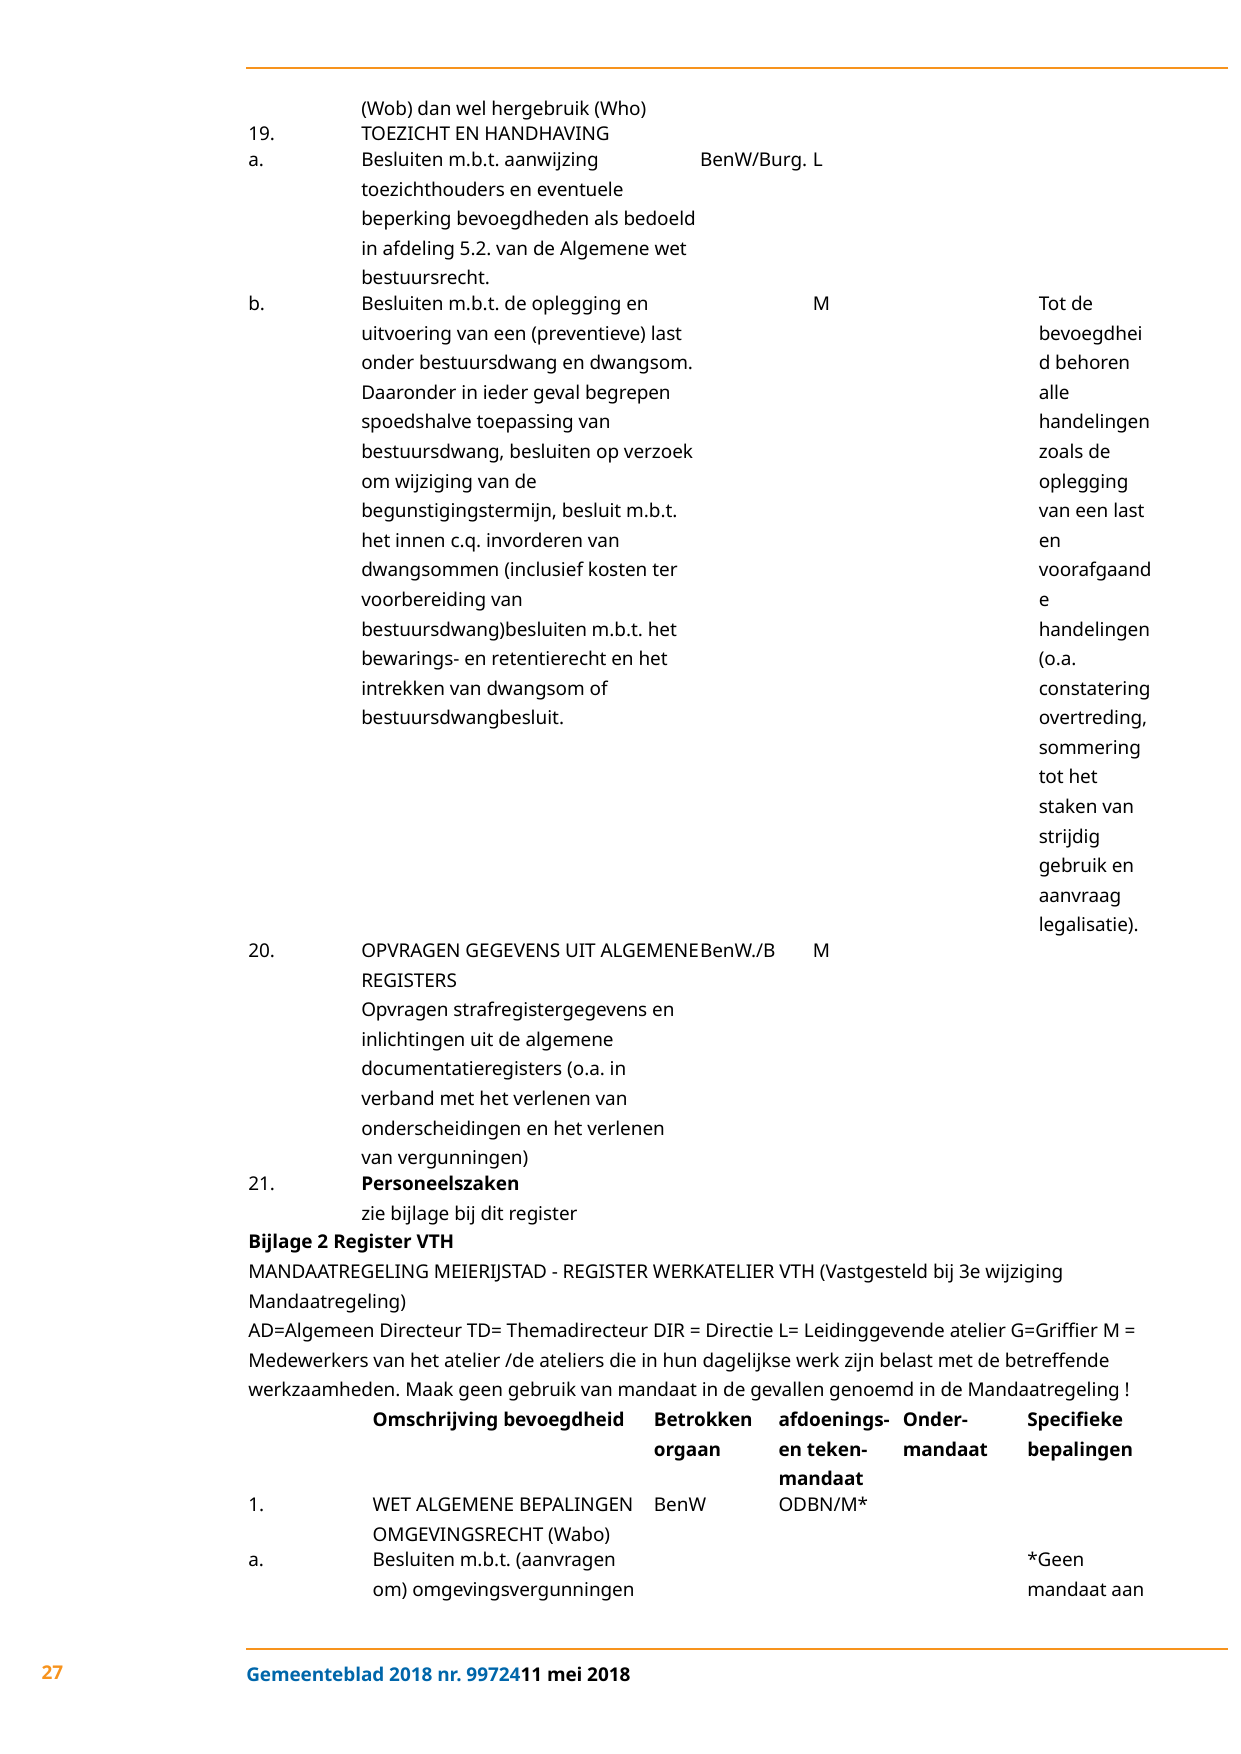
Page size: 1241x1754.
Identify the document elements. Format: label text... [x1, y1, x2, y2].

table_cell [778, 1546, 903, 1602]
table_cell TOEZICHT EN HANDHAVING [361, 121, 700, 146]
table_cell Besluiten m.b.t. aanwijzing toezichthouders en eventuele beperking bevoegdheden als bedoeld in afdeling 5.2. van de Algemene wet bestuursrecht. [361, 146, 700, 290]
table_cell [654, 1546, 778, 1602]
table_cell [700, 290, 813, 937]
table_cell L [813, 146, 926, 290]
table_header Omschrijving bevoegdheid [373, 1406, 654, 1491]
table_cell Tot de bevoegdheid behoren alle handelingen zoals de oplegging van een last en voorafgaande handelingen (o.a. constatering overtreding, sommering tot het staken van strijdig gebruik en aanvraag legalisatie). [1039, 290, 1152, 937]
table_cell Personeelszaken zie bijlage bij dit register [361, 1170, 700, 1225]
table_cell b. [248, 290, 361, 937]
table_cell [700, 121, 813, 146]
table_cell a. [248, 1546, 372, 1602]
table_cell M [813, 290, 926, 937]
table_cell [813, 95, 926, 121]
picture [41, 47, 231, 172]
table_cell OPVRAGEN GEGEVENS UIT ALGEMENE REGISTERS Opvragen strafregistergegevens en inlichtingen uit de algemene documentatieregisters (o.a. in verband met het verlenen van onderscheidingen en het verlenen van vergunningen) [361, 937, 700, 1170]
table_cell a. [248, 146, 361, 290]
table_cell [903, 1546, 1027, 1602]
table_cell 1. [248, 1491, 372, 1546]
table_cell [1039, 146, 1152, 290]
text MANDAATREGELING MEIERIJSTAD - REGISTER WERKATELIER VTH (Vastgesteld bij 3e wijziging Mandaatregeling) [248, 1258, 1152, 1313]
table_cell [926, 290, 1038, 937]
table_cell *Geen mandaat aan [1027, 1546, 1152, 1602]
table_cell [1039, 121, 1152, 146]
table_cell [248, 95, 361, 121]
table_cell [1039, 1170, 1152, 1225]
table_header Onder-mandaat [903, 1406, 1027, 1491]
table_cell [700, 95, 813, 121]
table_cell [1027, 1491, 1152, 1546]
table_cell 19. [248, 121, 361, 146]
table_cell [813, 121, 926, 146]
table_cell Besluiten m.b.t. (aanvragen om) omgevingsvergunningen [373, 1546, 654, 1602]
table_cell [700, 1170, 813, 1225]
table_cell Besluiten m.b.t. de oplegging en uitvoering van een (preventieve) last onder bestuursdwang en dwangsom. Daaronder in ieder geval begrepen spoedshalve toepassing van bestuursdwang, besluiten op verzoek om wijziging van de begunstigingstermijn, besluit m.b.t. het innen c.q. invorderen van dwangsommen (inclusief kosten ter voorbereiding van bestuursdwang)besluiten m.b.t. het bewarings- en retentierecht en het intrekken van dwangsom of bestuursdwangbesluit. [361, 290, 700, 937]
table_cell (Wob) dan wel hergebruik (Who) [361, 95, 700, 121]
table_cell BenW [654, 1491, 778, 1546]
table_cell [926, 121, 1038, 146]
table_cell [813, 1170, 926, 1225]
table_cell 21. [248, 1170, 361, 1225]
table_cell [926, 1170, 1038, 1225]
table_header [248, 1406, 372, 1491]
text Bijlage 2 Register VTH [248, 1229, 1152, 1254]
table_cell [926, 937, 1038, 1170]
table_header afdoenings- en teken-mandaat [778, 1406, 903, 1491]
table_cell [1039, 95, 1152, 121]
table_cell BenW/Burg. [700, 146, 813, 290]
table_header Betrokken orgaan [654, 1406, 778, 1491]
table_cell ODBN/M* [778, 1491, 903, 1546]
table_cell [1039, 937, 1152, 1170]
table_cell M [813, 937, 926, 1170]
table_header Specifieke bepalingen [1027, 1406, 1152, 1491]
text AD=Algemeen Directeur TD= Themadirecteur DIR = Directie L= Leidinggevende atelier G=Griffier M = Medewerkers van het atelier /de ateliers die in hun dagelijkse werk zijn belast met de betreffende werkzaamheden. Maak geen gebruik van mandaat in de gevallen genoemd in de Mandaatregeling ! [248, 1317, 1152, 1402]
table_cell BenW./B [700, 937, 813, 1170]
table_cell WET ALGEMENE BEPALINGEN OMGEVINGSRECHT (Wabo) [373, 1491, 654, 1546]
table_cell [926, 95, 1038, 121]
table_cell 20. [248, 937, 361, 1170]
table_cell [926, 146, 1038, 290]
table_cell [903, 1491, 1027, 1546]
